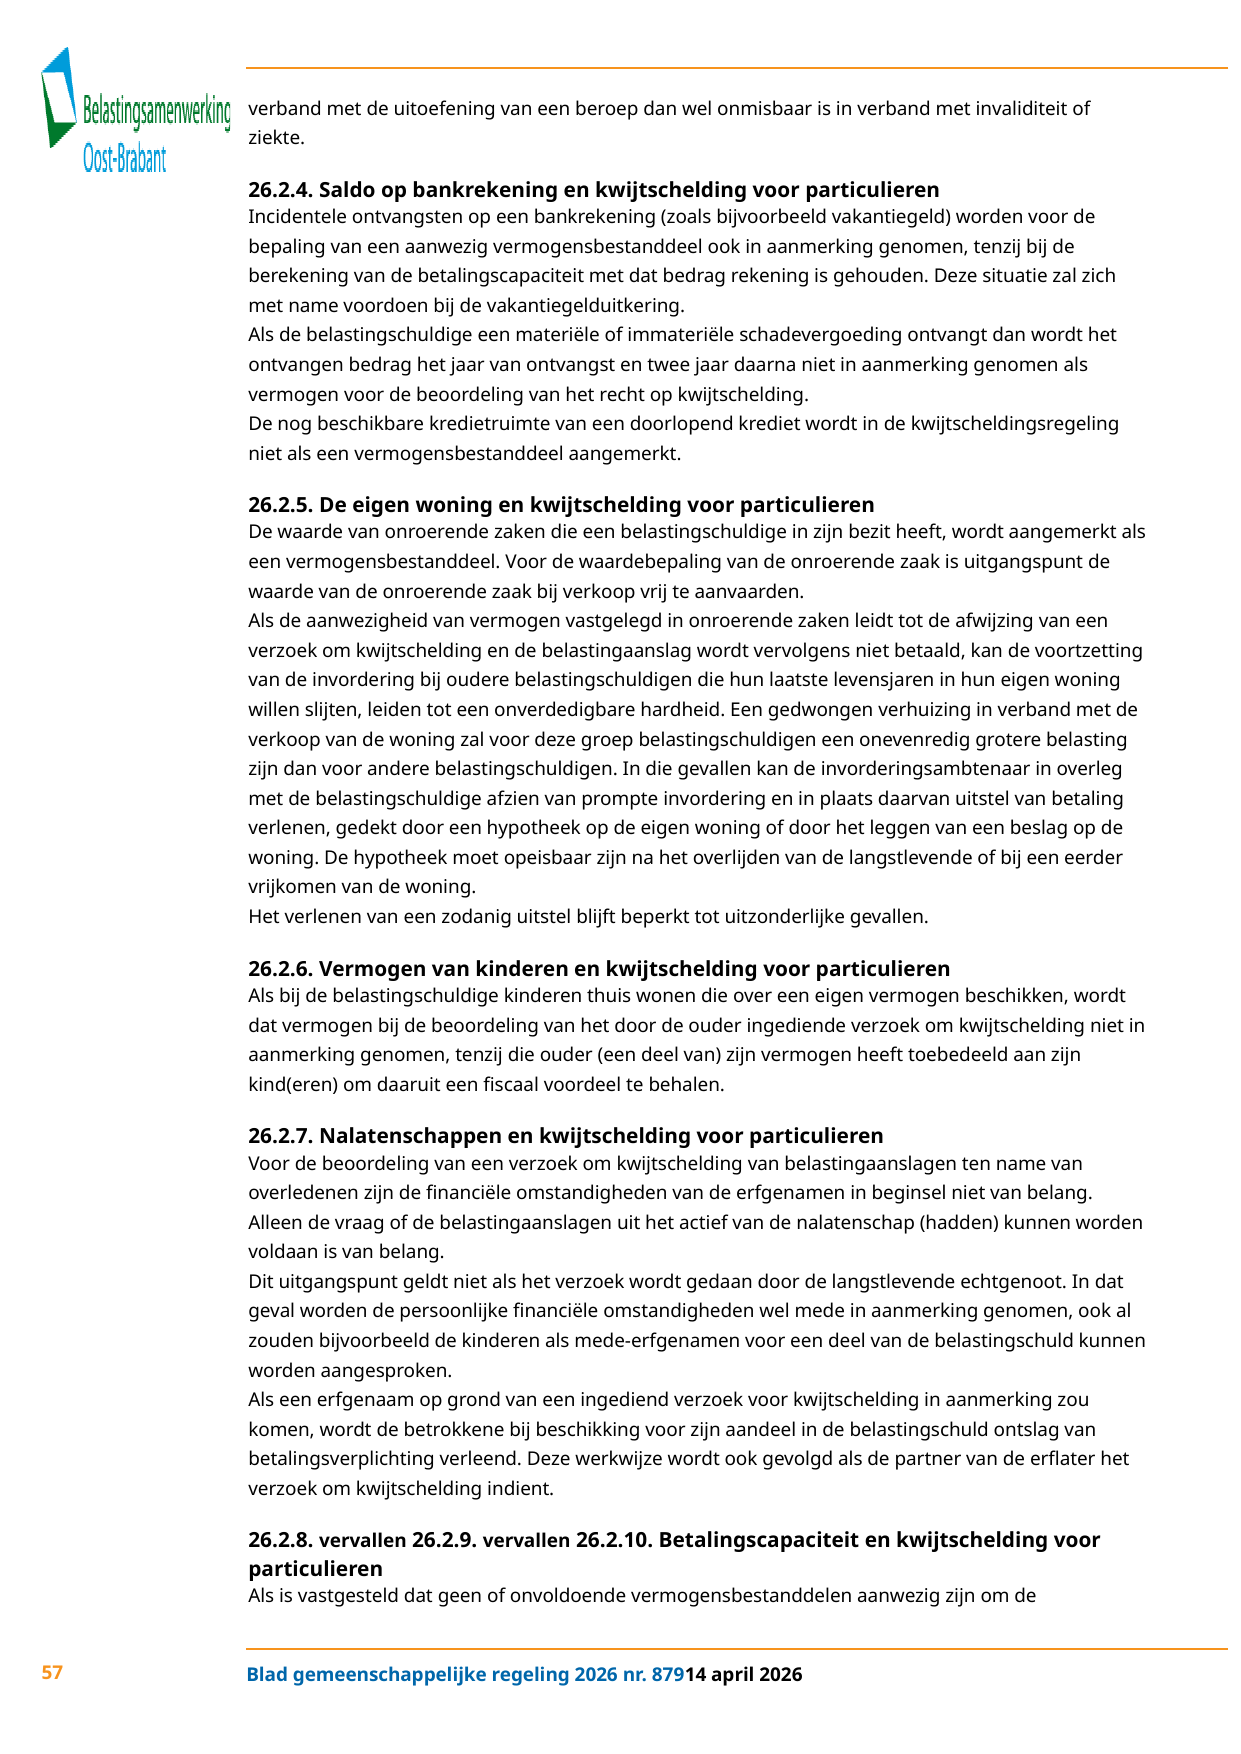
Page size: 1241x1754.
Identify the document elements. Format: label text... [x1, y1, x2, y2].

text Voor de beoordeling van een verzoek om kwijtschelding van belastingaanslagen ten name van overledenen zijn de financiële omstandigheden van de erfgenamen in beginsel niet van belang. Alleen de vraag of de belastingaanslagen uit het actief van de nalatenschap (hadden) kunnen worden voldaan is van belang. [248, 1150, 1152, 1264]
picture [129, 155, 134, 172]
text Als de belastingschuldige een materiële of immateriële schadevergoeding ontvangt dan wordt het ontvangen bedrag het jaar van ontvangst en twee jaar daarna niet in aanmerking genomen als vermogen voor de beoordeling van het recht op kwijtschelding. [248, 322, 1152, 406]
text 26.2.6. Vermogen van kinderen en kwijtschelding voor particulieren [248, 954, 1152, 982]
text 26.2.4. Saldo op bankrekening en kwijtschelding voor particulieren [248, 175, 1152, 203]
text De waarde van onroerende zaken die een belastingschuldige in zijn bezit heeft, wordt aangemerkt als een vermogensbestanddeel. Voor de waardebepaling van de onroerende zaak is uitgangspunt de waarde van de onroerende zaak bij verkoop vrij te aanvaarden. [248, 519, 1152, 604]
text De nog beschikbare kredietruimte van een doorlopend krediet wordt in de kwijtscheldingsregeling niet als een vermogensbestanddeel aangemerkt. [248, 410, 1152, 466]
picture [91, 163, 96, 172]
text 26.2.7. Nalatenschappen en kwijtschelding voor particulieren [248, 1121, 1152, 1150]
text Als de aanwezigheid van vermogen vastgelegd in onroerende zaken leidt tot de afwijzing van een verzoek om kwijtschelding en de belastingaanslag wordt vervolgens niet betaald, kan de voortzetting van de invordering bij oudere belastingschuldigen die hun laatste levensjaren in hun eigen woning willen slijten, leiden tot een onverdedigbare hardheid. Een gedwongen verhuizing in verband met de verkoop van de woning zal voor deze groep belastingschuldigen een onevenredig grotere belasting zijn dan voor andere belastingschuldigen. In die gevallen kan de invorderingsambtenaar in overleg met de belastingschuldige afzien van prompte invordering en in plaats daarvan uitstel van betaling verlenen, gedekt door een hypotheek op de eigen woning of door het leggen van een beslag op de woning. De hypotheek moet opeisbaar zijn na het overlijden van de langstlevende of bij een eerder vrijkomen van de woning. [248, 607, 1152, 899]
text 26.2.5. De eigen woning en kwijtschelding voor particulieren [248, 490, 1152, 519]
text 26.2.8. vervallen 26.2.9. vervallen 26.2.10. Betalingscapaciteit en kwijtschelding voor particulieren [248, 1526, 1152, 1582]
picture [100, 161, 105, 172]
text Dit uitgangspunt geldt niet als het verzoek wordt gedaan door de langstlevende echtgenoot. In dat geval worden de persoonlijke financiële omstandigheden wel mede in aanmerking genomen, ook al zouden bijvoorbeeld de kinderen als mede-erfgenamen voor een deel van de belastingschuld kunnen worden aangesproken. [248, 1268, 1152, 1383]
text verband met de uitoefening van een beroep dan wel onmisbaar is in verband met invaliditeit of ziekte. [248, 95, 1152, 150]
text Het verlenen van een zodanig uitstel blijft beperkt tot uitzonderlijke gevallen. [248, 903, 1152, 929]
text Incidentele ontvangsten op een bankrekening (zoals bijvoorbeeld vakantiegeld) worden voor de bepaling van een aanwezig vermogensbestanddeel ook in aanmerking genomen, tenzij bij de berekening van de betalingscapaciteit met dat bedrag rekening is gehouden. Deze situatie zal zich met name voordoen bij de vakantiegelduitkering. [248, 203, 1152, 318]
picture [86, 146, 91, 169]
picture [41, 47, 231, 172]
text Als een erfgenaam op grond van een ingediend verzoek voor kwijtschelding in aanmerking zou komen, wordt de betrokkene bij beschikking voor zijn aandeel in de belastingschuld ontslag van betalingsverplichting verleend. Deze werkwijze wordt ook gevolgd als de partner van de erflater het verzoek om kwijtschelding indient. [248, 1386, 1152, 1501]
text Als is vastgesteld dat geen of onvoldoende vermogensbestanddelen aanwezig zijn om de [248, 1582, 1152, 1608]
text Als bij de belastingschuldige kinderen thuis wonen die over een eigen vermogen beschikken, wordt dat vermogen bij de beoordeling van het door de ouder ingediende verzoek om kwijtschelding niet in aanmerking genomen, tenzij die ouder (een deel van) zijn vermogen heeft toebedeeld aan zijn kind(eren) om daaruit een fiscaal voordeel te behalen. [248, 982, 1152, 1097]
